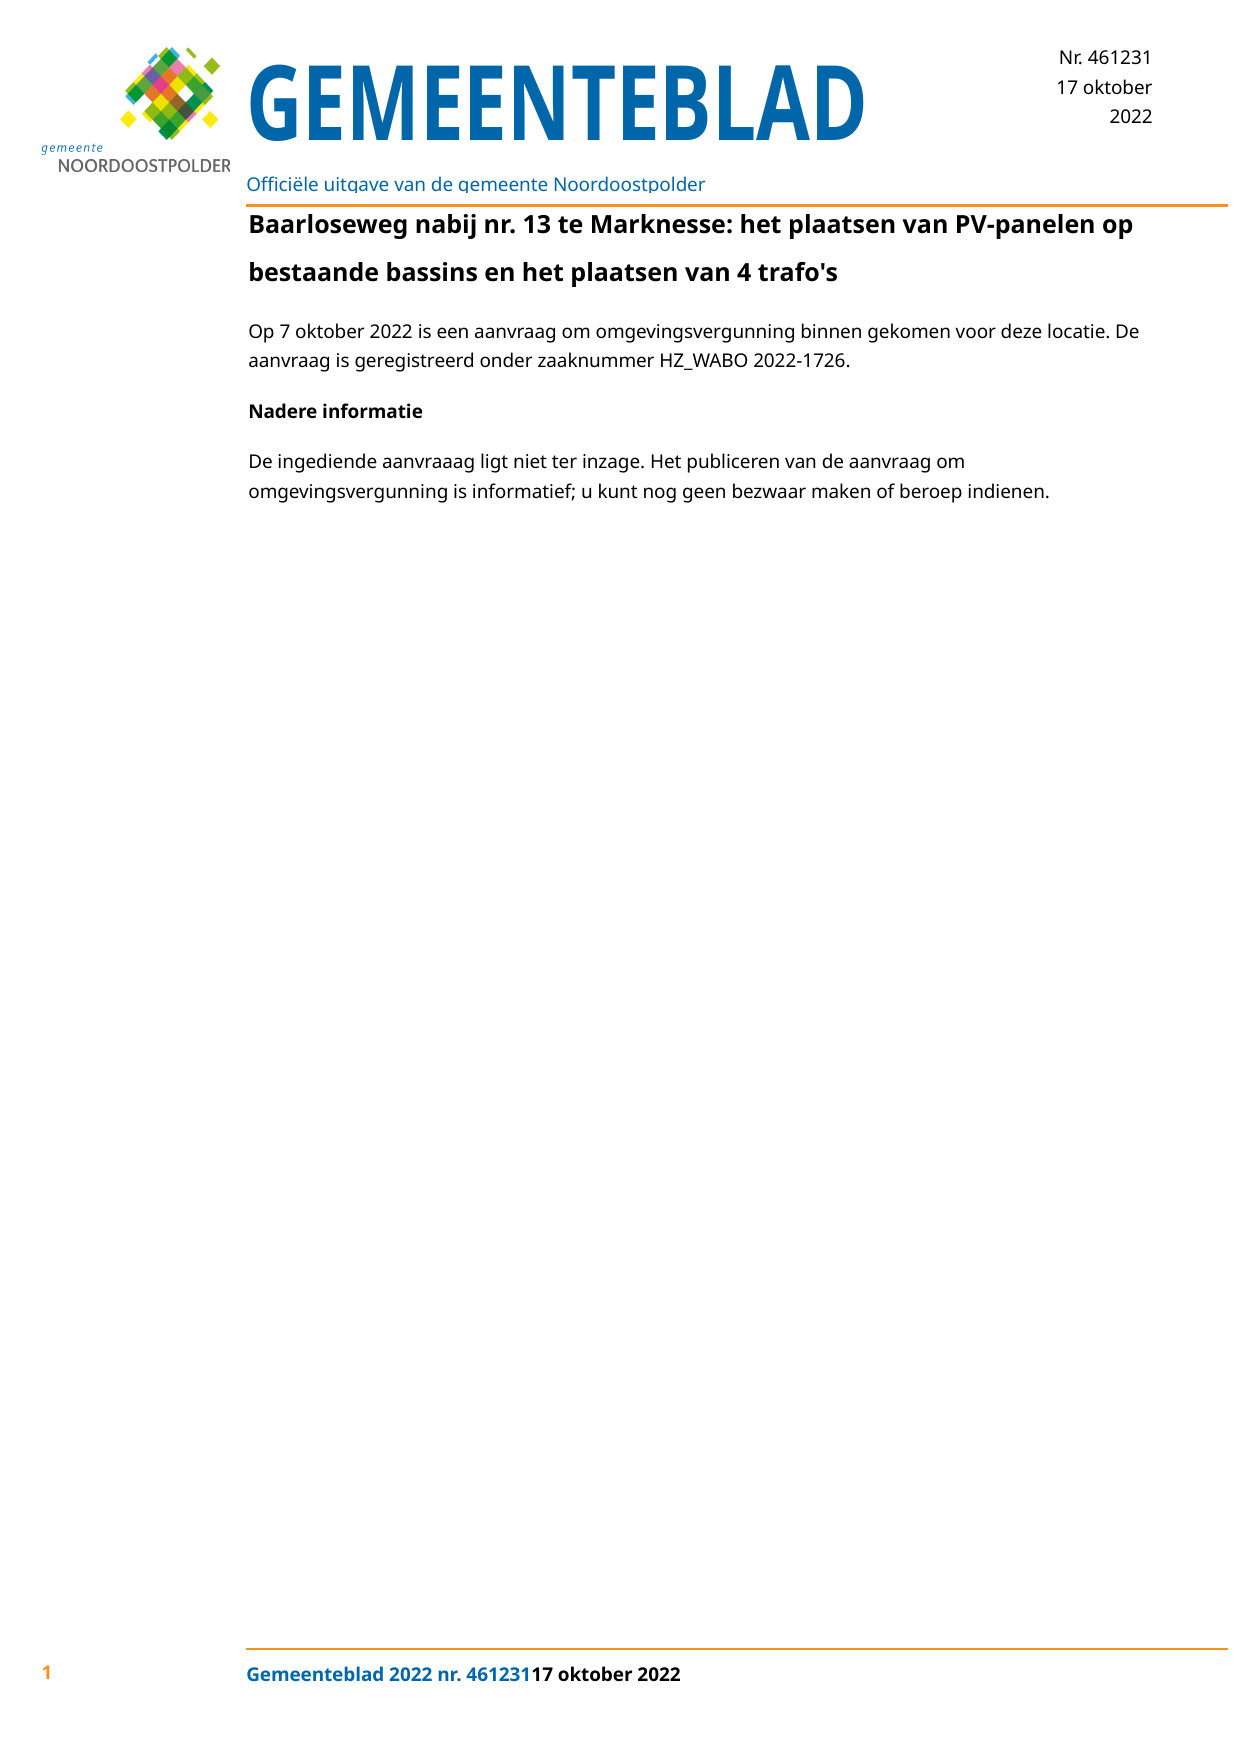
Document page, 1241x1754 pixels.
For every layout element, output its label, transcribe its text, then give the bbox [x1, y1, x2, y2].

text De ingediende aanvraaag ligt niet ter inzage. Het publiceren van de aanvraag om omgevingsvergunning is informatief; u kunt nog geen bezwaar maken of beroep indienen. [248, 448, 1152, 504]
picture [41, 47, 231, 172]
text Baarloseweg nabij nr. 13 te Marknesse: het plaatsen van PV-panelen op bestaande bassins en het plaatsen van 4 trafo's [248, 207, 1152, 288]
text Op 7 oktober 2022 is een aanvraag om omgevingsvergunning binnen gekomen voor deze locatie. De aanvraag is geregistreerd onder zaaknummer HZ_WABO 2022-1726. [248, 318, 1152, 373]
text Nadere informatie [248, 398, 1152, 424]
